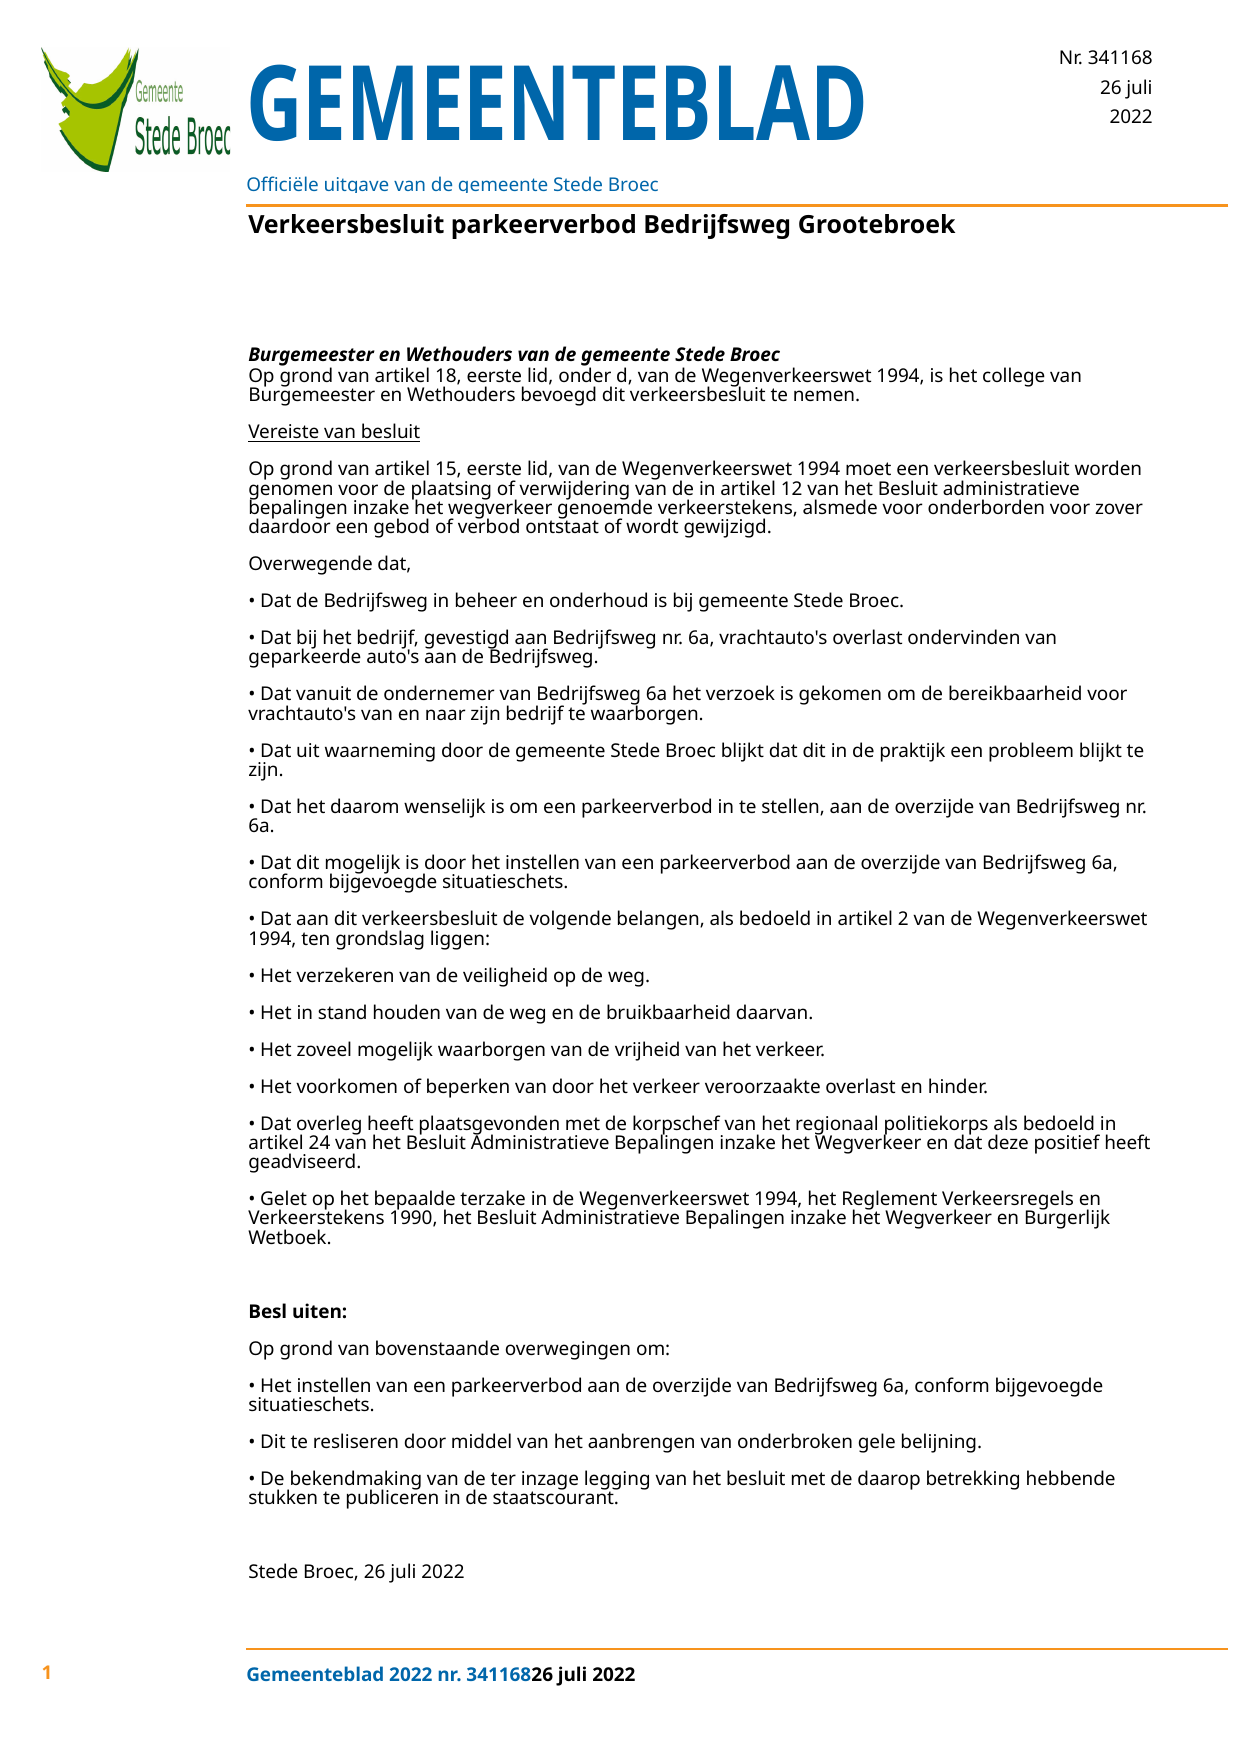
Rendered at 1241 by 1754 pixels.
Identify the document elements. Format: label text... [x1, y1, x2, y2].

text • Dat dit mogelijk is door het instellen van een parkeerverbod aan de overzijde van Bedrijfsweg 6a, conform bijgevoegde situatieschets. [248, 854, 1152, 893]
text • De bekendmaking van de ter inzage legging van het besluit met de daarop betrekking hebbende stukken te publiceren in de staatscourant. [248, 1470, 1152, 1508]
text Vereiste van besluit [248, 423, 1152, 443]
text Stede Broec, 26 juli 2022 [248, 1563, 1152, 1582]
text Op grond van artikel 18, eerste lid, onder d, van de Wegenverkeerswet 1994, is het college van Burgemeester en Wethouders bevoegd dit verkeersbesluit te nemen. [248, 367, 1152, 406]
text • Dit te resliseren door middel van het aanbrengen van onderbroken gele belijning. [248, 1433, 1152, 1452]
text • Dat overleg heeft plaatsgevonden met de korpschef van het regionaal politiekorps als bedoeld in artikel 24 van het Besluit Administratieve Bepalingen inzake het Wegverkeer en dat deze positief heeft geadviseerd. [248, 1114, 1152, 1172]
text Verkeersbesluit parkeerverbod Bedrijfsweg Grootebroek [248, 207, 1152, 241]
text Op grond van bovenstaande overwegingen om: [248, 1339, 1152, 1359]
text • Het instellen van een parkeerverbod aan de overzijde van Bedrijfsweg 6a, conform bijgevoegde situatieschets. [248, 1377, 1152, 1415]
picture [41, 47, 231, 172]
text • Het verzekeren van de veiligheid op de weg. [248, 967, 1152, 986]
text • Dat uit waarneming door de gemeente Stede Broec blijkt dat dit in de praktijk een probleem blijkt te zijn. [248, 742, 1152, 780]
text Op grond van artikel 15, eerste lid, van de Wegenverkeerswet 1994 moet een verkeersbesluit worden genomen voor de plaatsing of verwijdering van de in artikel 12 van het Besluit administratieve bepalingen inzake het wegverkeer genoemde verkeerstekens, alsmede voor onderborden voor zover daardoor een gebod of verbod ontstaat of wordt gewijzigd. [248, 460, 1152, 537]
text Overwegende dat, [248, 555, 1152, 574]
text • Dat het daarom wenselijk is om een parkeerverbod in te stellen, aan de overzijde van Bedrijfsweg nr. 6a. [248, 798, 1152, 836]
text • Dat de Bedrijfsweg in beheer en onderhoud is bij gemeente Stede Broec. [248, 592, 1152, 611]
text • Het in stand houden van de weg en de bruikbaarheid daarvan. [248, 1004, 1152, 1023]
text • Het voorkomen of beperken van door het verkeer veroorzaakte overlast en hinder. [248, 1078, 1152, 1097]
text • Dat aan dit verkeersbesluit de volgende belangen, als bedoeld in artikel 2 van de Wegenverkeerswet 1994, ten grondslag liggen: [248, 910, 1152, 949]
text Besl uiten: [248, 1303, 1152, 1322]
text Burgemeester en Wethouders van de gemeente Stede Broec [248, 341, 1152, 367]
text • Het zoveel mogelijk waarborgen van de vrijheid van het verkeer. [248, 1041, 1152, 1060]
text • Dat vanuit de ondernemer van Bedrijfsweg 6a het verzoek is gekomen om de bereikbaarheid voor vrachtauto's van en naar zijn bedrijf te waarborgen. [248, 685, 1152, 724]
text • Dat bij het bedrijf, gevestigd aan Bedrijfsweg nr. 6a, vrachtauto's overlast ondervinden van geparkeerde auto's aan de Bedrijfsweg. [248, 629, 1152, 668]
text • Gelet op het bepaalde terzake in de Wegenverkeerswet 1994, het Reglement Verkeersregels en Verkeerstekens 1990, het Besluit Administratieve Bepalingen inzake het Wegverkeer en Burgerlijk Wetboek. [248, 1190, 1152, 1248]
